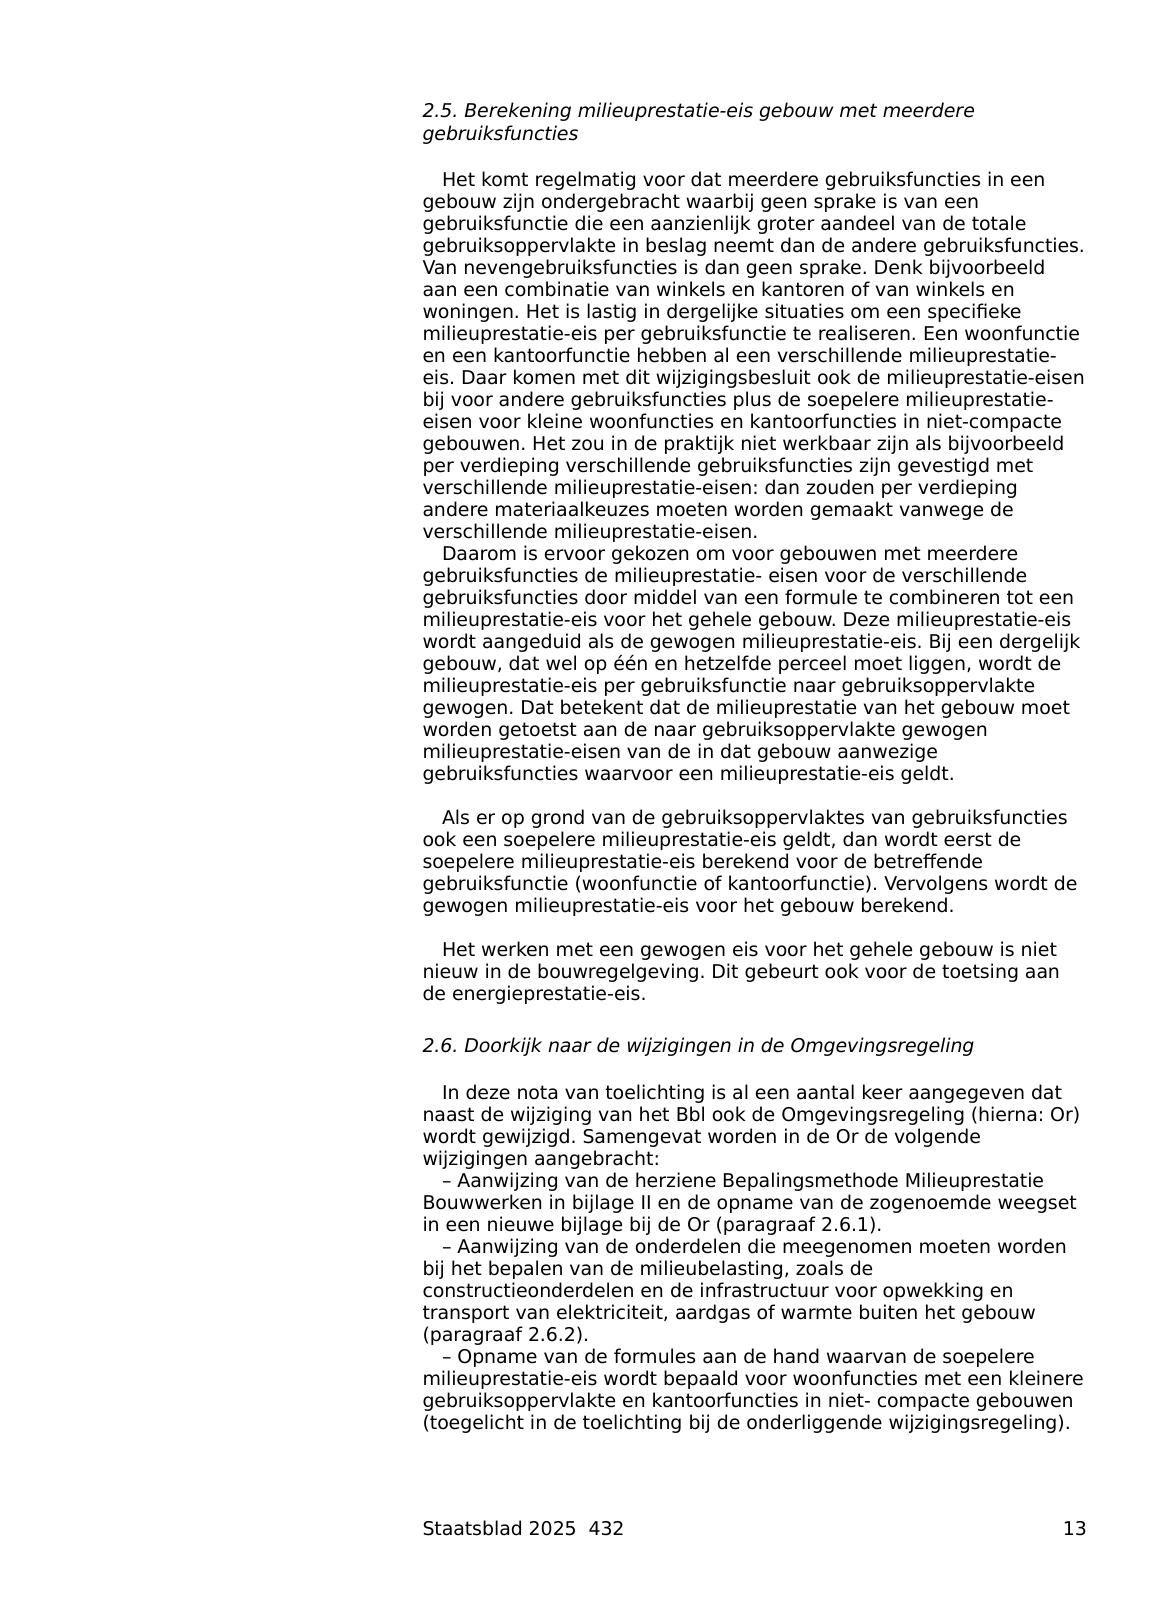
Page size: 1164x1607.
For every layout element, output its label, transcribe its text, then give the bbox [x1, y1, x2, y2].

subtitle 2.6. Doorkijk naar de wijzigingen in de Omgevingsregeling [422, 1035, 1087, 1057]
text Daarom is ervoor gekozen om voor gebouwen met meerdere gebruiksfuncties de milieuprestatie- eisen voor de verschillende gebruiksfuncties door middel van een formule te combineren tot een milieuprestatie-eis voor het gehele gebouw. Deze milieuprestatie-eis wordt aangeduid als de gewogen milieuprestatie-eis. Bij een dergelijk gebouw, dat wel op één en hetzelfde perceel moet liggen, wordt de milieuprestatie-eis per gebruiksfunctie naar gebruiksoppervlakte gewogen. Dat betekent dat de milieuprestatie van het gebouw moet worden getoetst aan de naar gebruiksoppervlakte gewogen milieuprestatie-eisen van de in dat gebouw aanwezige gebruiksfuncties waarvoor een milieuprestatie-eis geldt. [422, 543, 1087, 785]
text Als er op grond van de gebruiksoppervlaktes van gebruiksfuncties ook een soepelere milieuprestatie-eis geldt, dan wordt eerst de soepelere milieuprestatie-eis berekend voor de betreffende gebruiksfunctie (woonfunctie of kantoorfunctie). Vervolgens wordt de gewogen milieuprestatie-eis voor het gebouw berekend. [422, 807, 1087, 917]
text In deze nota van toelichting is al een aantal keer aangegeven dat naast de wijziging van het Bbl ook de Omgevingsregeling (hierna: Or) wordt gewijzigd. Samengevat worden in de Or de volgende wijzigingen aangebracht: [422, 1082, 1087, 1170]
text – Aanwijzing van de herziene Bepalingsmethode Milieuprestatie Bouwwerken in bijlage II en de opname van de zogenoemde weegset in een nieuwe bijlage bij de Or (paragraaf 2.6.1). [422, 1170, 1087, 1236]
subtitle 2.5. Berekening milieuprestatie-eis gebouw met meerdere gebruiksfuncties [422, 100, 1087, 144]
text – Opname van de formules aan de hand waarvan de soepelere milieuprestatie-eis wordt bepaald voor woonfuncties met een kleinere gebruiksoppervlakte en kantoorfuncties in niet- compacte gebouwen (toegelicht in de toelichting bij de onderliggende wijzigingsregeling). [422, 1346, 1087, 1434]
text – Aanwijzing van de onderdelen die meegenomen moeten worden bij het bepalen van de milieubelasting, zoals de constructieonderdelen en de infrastructuur voor opwekking en transport van elektriciteit, aardgas of warmte buiten het gebouw (paragraaf 2.6.2). [422, 1236, 1087, 1346]
text Het komt regelmatig voor dat meerdere gebruiksfuncties in een gebouw zijn ondergebracht waarbij geen sprake is van een gebruiksfunctie die een aanzienlijk groter aandeel van de totale gebruiksoppervlakte in beslag neemt dan de andere gebruiksfuncties. Van nevengebruiksfuncties is dan geen sprake. Denk bijvoorbeeld aan een combinatie van winkels en kantoren of van winkels en woningen. Het is lastig in dergelijke situaties om een specifieke milieuprestatie-eis per gebruiksfunctie te realiseren. Een woonfunctie en een kantoorfunctie hebben al een verschillende milieuprestatie-eis. Daar komen met dit wijzigingsbesluit ook de milieuprestatie-eisen bij voor andere gebruiksfuncties plus de soepelere milieuprestatie-eisen voor kleine woonfuncties en kantoorfuncties in niet-compacte gebouwen. Het zou in de praktijk niet werkbaar zijn als bijvoorbeeld per verdieping verschillende gebruiksfuncties zijn gevestigd met verschillende milieuprestatie-eisen: dan zouden per verdieping andere materiaalkeuzes moeten worden gemaakt vanwege de verschillende milieuprestatie-eisen. [422, 169, 1087, 543]
text Het werken met een gewogen eis voor het gehele gebouw is niet nieuw in de bouwregelgeving. Dit gebeurt ook voor de toetsing aan de energieprestatie-eis. [422, 939, 1087, 1005]
